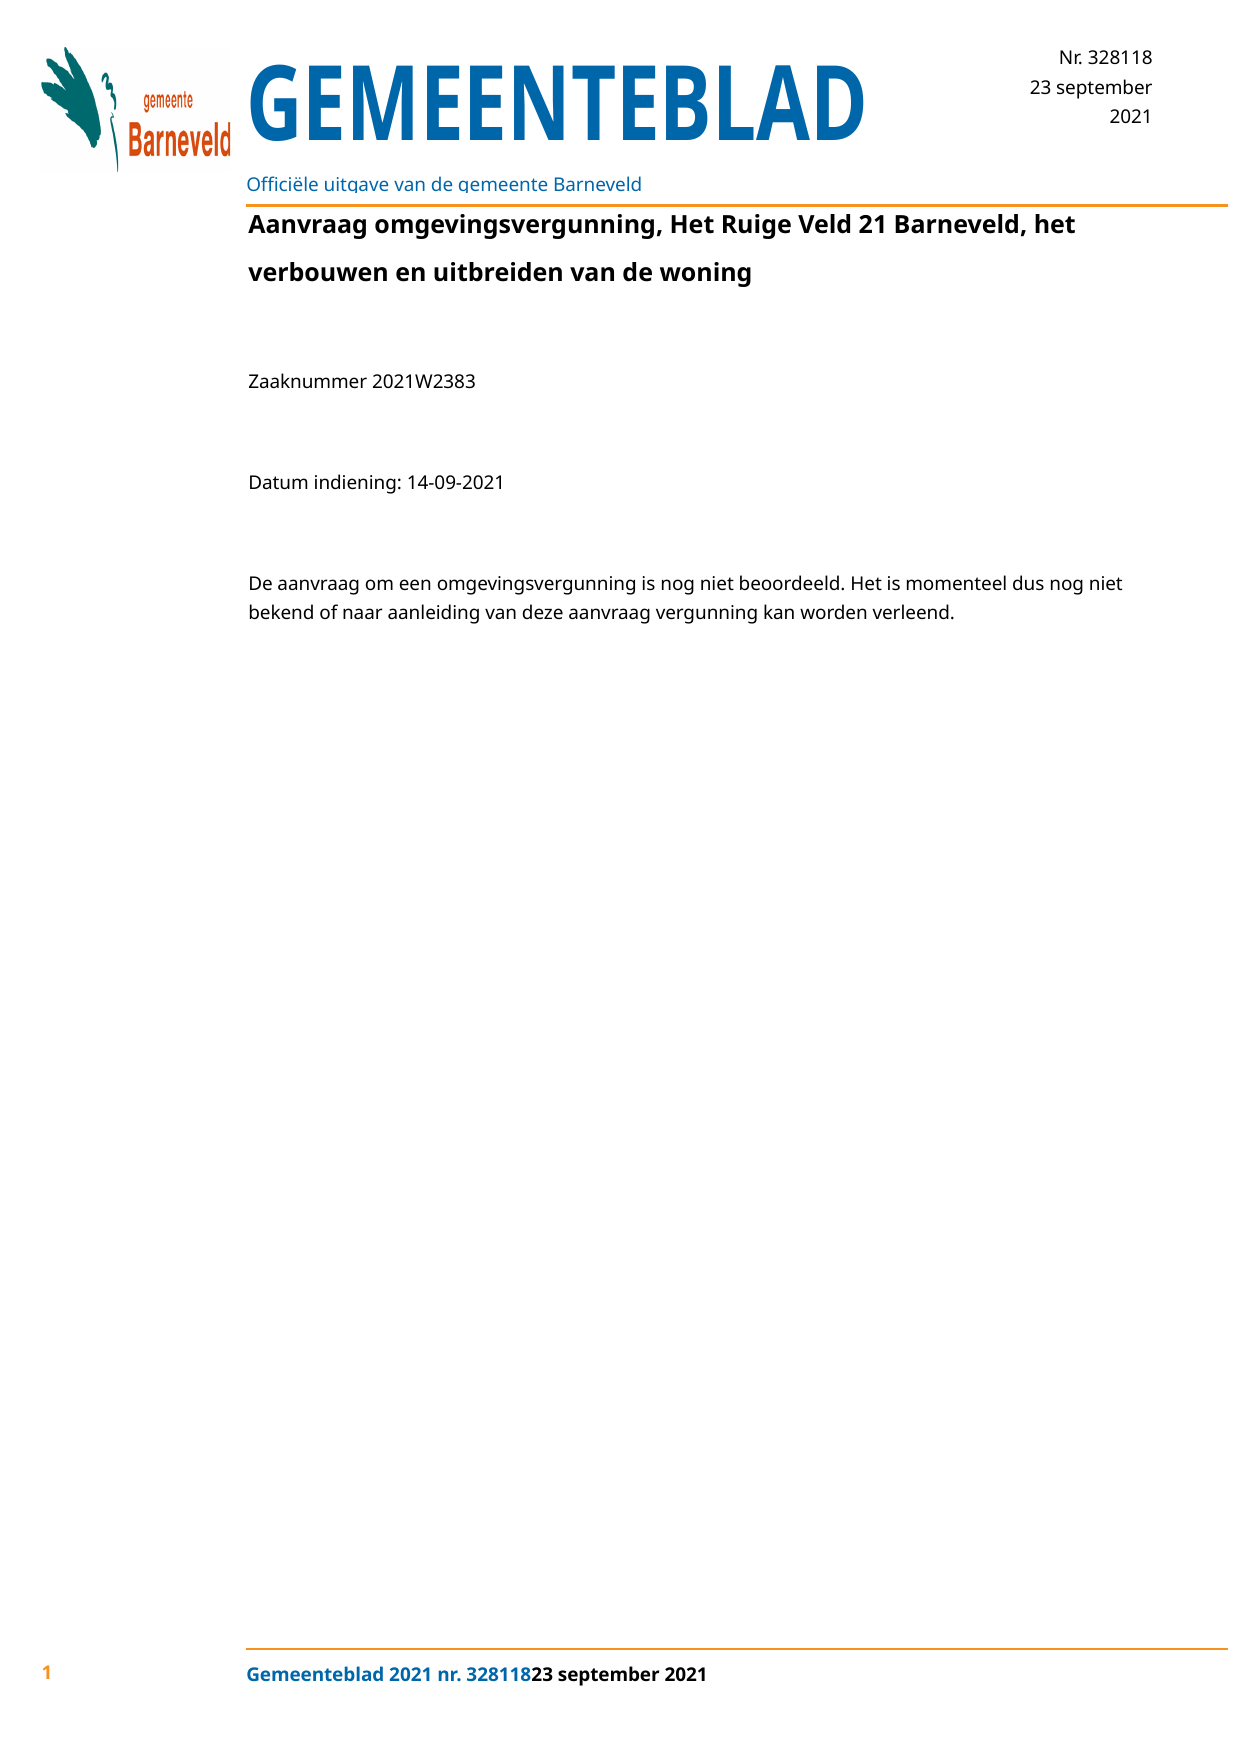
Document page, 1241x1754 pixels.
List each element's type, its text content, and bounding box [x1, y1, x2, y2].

picture [41, 47, 231, 172]
text Aanvraag omgevingsvergunning, Het Ruige Veld 21 Barneveld, het verbouwen en uitbreiden van de woning [248, 207, 1152, 288]
text Zaaknummer 2021W2383 [248, 368, 1152, 394]
text De aanvraag om een omgevingsvergunning is nog niet beoordeeld. Het is momenteel dus nog niet bekend of naar aanleiding van deze aanvraag vergunning kan worden verleend. [248, 570, 1152, 625]
text Datum indiening: 14-09-2021 [248, 469, 1152, 495]
